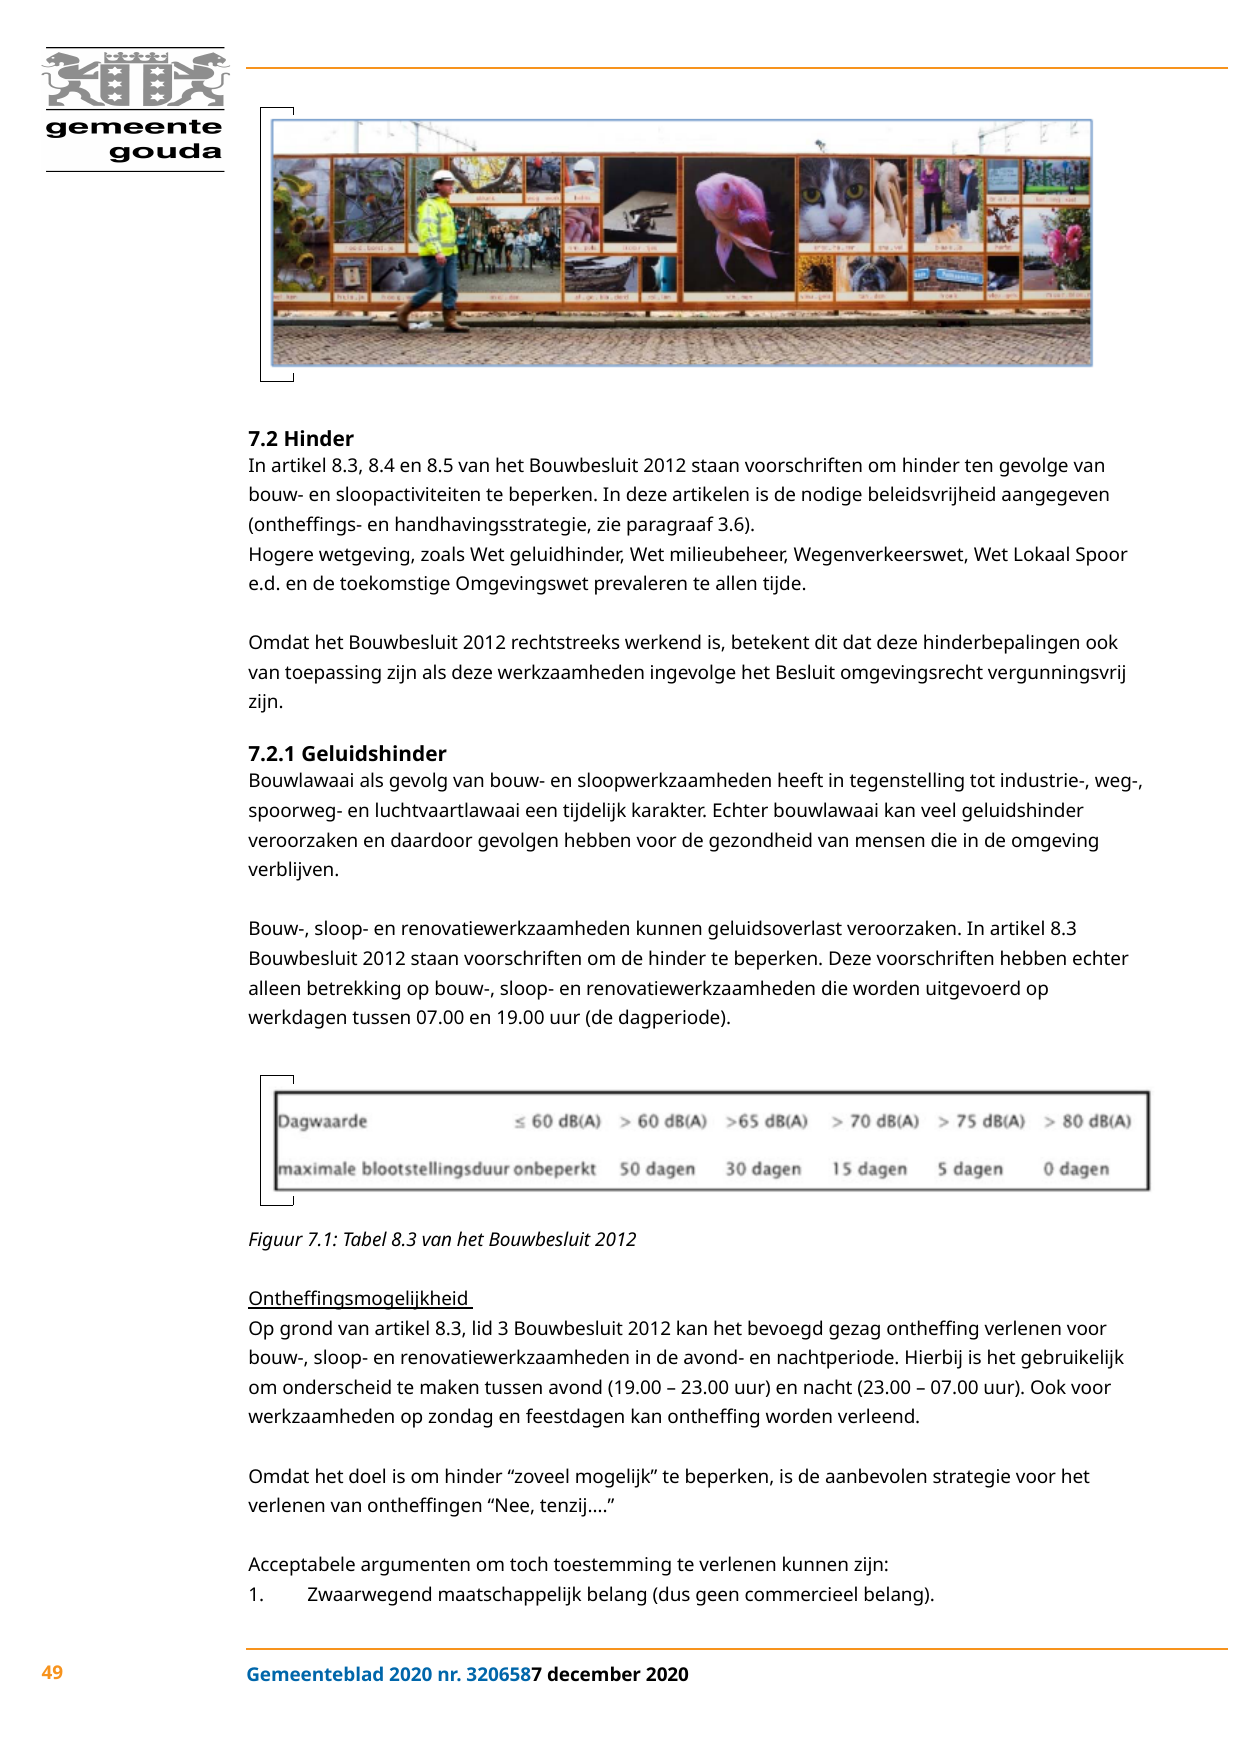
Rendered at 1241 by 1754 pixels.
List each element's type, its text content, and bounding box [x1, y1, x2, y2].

text 7.2 Hinder [248, 424, 1152, 452]
text Figuur 7.1: Tabel 8.3 van het Bouwbesluit 2012 [248, 1226, 1152, 1252]
picture [268, 115, 1096, 373]
picture [268, 1084, 1155, 1196]
text 7.2.1 Geluidshinder [248, 739, 1152, 768]
text Op grond van artikel 8.3, lid 3 Bouwbesluit 2012 kan het bevoegd gezag ontheffing verlenen voor bouw-, sloop- en renovatiewerkzaamheden in de avond- en nachtperiode. Hierbij is het gebruikelijk om onderscheid te maken tussen avond (19.00 – 23.00 uur) en nacht (23.00 – 07.00 uur). Ook voor werkzaamheden op zondag en feestdagen kan ontheffing worden verleend. [248, 1315, 1152, 1429]
text Bouw-, sloop- en renovatiewerkzaamheden kunnen geluidsoverlast veroorzaken. In artikel 8.3 Bouwbesluit 2012 staan voorschriften om de hinder te beperken. Deze voorschriften hebben echter alleen betrekking op bouw-, sloop- en renovatiewerkzaamheden die worden uitgevoerd op werkdagen tussen 07.00 en 19.00 uur (de dagperiode). [248, 916, 1152, 1030]
text In artikel 8.3, 8.4 en 8.5 van het Bouwbesluit 2012 staan voorschriften om hinder ten gevolge van bouw- en sloopactiviteiten te beperken. In deze artikelen is de nodige beleidsvrijheid aangegeven (ontheffings- en handhavingsstrategie, zie paragraaf 3.6). [248, 452, 1152, 537]
text Omdat het Bouwbesluit 2012 rechtstreeks werkend is, betekent dit dat deze hinderbepalingen ook van toepassing zijn als deze werkzaamheden ingevolge het Besluit omgevingsrecht vergunningsvrij zijn. [248, 629, 1152, 714]
text Bouwlawaai als gevolg van bouw- en sloopwerkzaamheden heeft in tegenstelling tot industrie-, weg-, spoorweg- en luchtvaartlawaai een tijdelijk karakter. Echter bouwlawaai kan veel geluidshinder veroorzaken en daardoor gevolgen hebben voor de gezondheid van mensen die in de omgeving verblijven. [248, 768, 1152, 882]
list Zwaarwegend maatschappelijk belang (dus geen commercieel belang). [248, 1581, 1152, 1607]
text Acceptabele argumenten om toch toestemming te verlenen kunnen zijn: [248, 1552, 1152, 1577]
text Omdat het doel is om hinder “zoveel mogelijk” te beperken, is de aanbevolen strategie voor het verlenen van ontheffingen “Nee, tenzij….” [248, 1463, 1152, 1518]
text Hogere wetgeving, zoals Wet geluidhinder, Wet milieubeheer, Wegenverkeerswet, Wet Lokaal Spoor e.d. en de toekomstige Omgevingswet prevaleren te allen tijde. [248, 541, 1152, 596]
picture [41, 47, 231, 172]
text Ontheffingsmogelijkheid [248, 1285, 1152, 1311]
